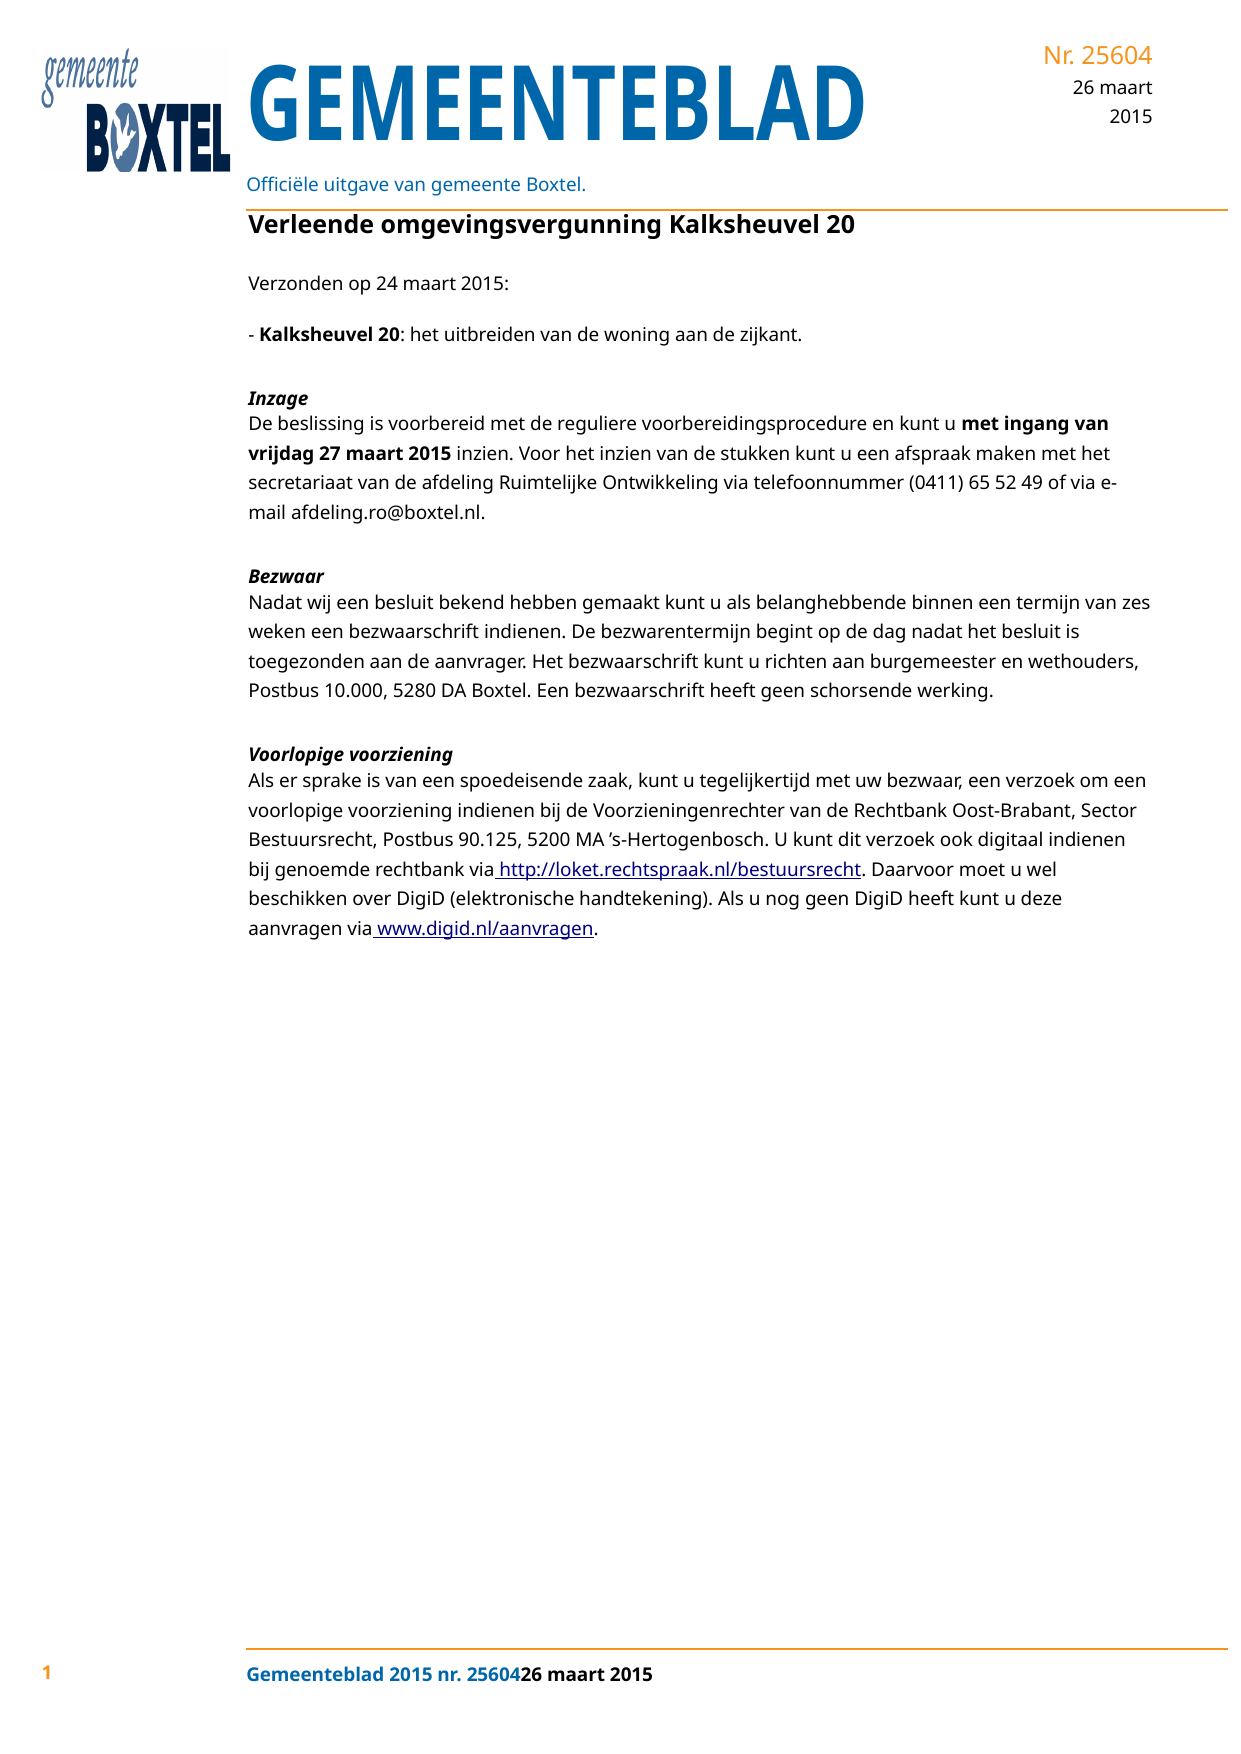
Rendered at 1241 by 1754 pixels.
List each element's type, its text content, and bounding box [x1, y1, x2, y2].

text De beslissing is voorbereid met de reguliere voorbereidingsprocedure en kunt u met ingang van vrijdag 27 maart 2015 inzien. Voor het inzien van de stukken kunt u een afspraak maken met het secretariaat van de afdeling Ruimtelijke Ontwikkeling via telefoonnummer (0411) 65 52 49 of via e-mail afdeling.ro@boxtel.nl. [248, 410, 1152, 525]
text Verzonden op 24 maart 2015: [248, 270, 1152, 296]
text Bezwaar [248, 563, 1152, 589]
text Nadat wij een besluit bekend hebben gemaakt kunt u als belanghebbende binnen een termijn van zes weken een bezwaarschrift indienen. De bezwarentermijn begint op de dag nadat het besluit is toegezonden aan de aanvrager. Het bezwaarschrift kunt u richten aan burgemeester en wethouders, Postbus 10.000, 5280 DA Boxtel. Een bezwaarschrift heeft geen schorsende werking. [248, 589, 1152, 703]
text Verleende omgevingsvergunning Kalksheuvel 20 [248, 211, 1152, 241]
text - Kalksheuvel 20: het uitbreiden van de woning aan de zijkant. [248, 321, 1152, 346]
text Inzage [248, 385, 1152, 410]
picture [41, 47, 231, 172]
text Voorlopige voorziening [248, 742, 1152, 767]
text Als er sprake is van een spoedeisende zaak, kunt u tegelijkertijd met uw bezwaar, een verzoek om een voorlopige voorziening indienen bij de Voorzieningenrechter van de Rechtbank Oost-Brabant, Sector Bestuursrecht, Postbus 90.125, 5200 MA ’s-Hertogenbosch. U kunt dit verzoek ook digitaal indienen bij genoemde rechtbank via http://loket.rechtspraak.nl/bestuursrecht. Daarvoor moet u wel beschikken over DigiD (elektronische handtekening). Als u nog geen DigiD heeft kunt u deze aanvragen via www.digid.nl/aanvragen. [248, 767, 1152, 941]
